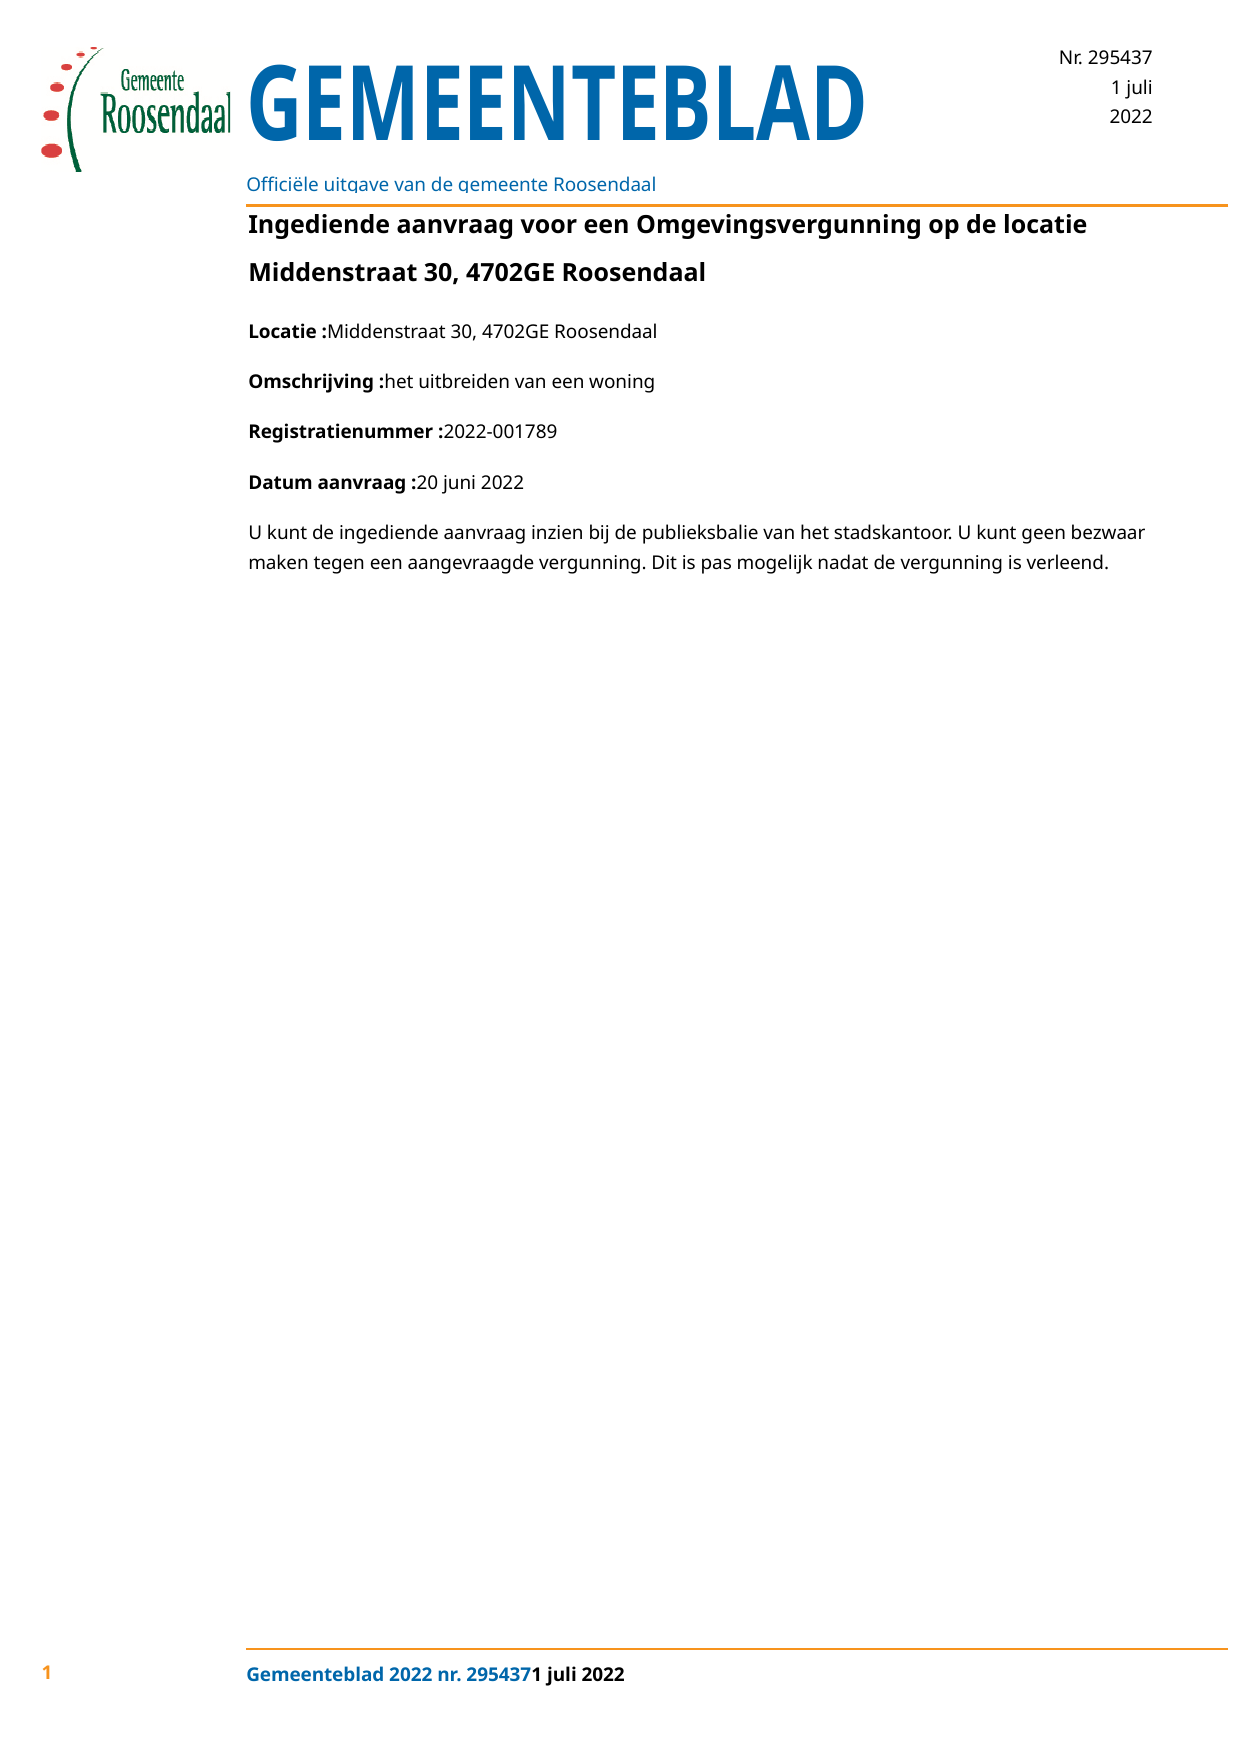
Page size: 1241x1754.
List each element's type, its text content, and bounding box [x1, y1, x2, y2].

text Omschrijving :het uitbreiden van een woning [248, 368, 1152, 394]
text Locatie :Middenstraat 30, 4702GE Roosendaal [248, 318, 1152, 344]
text Registratienummer :2022-001789 [248, 419, 1152, 444]
picture [41, 47, 231, 172]
text U kunt de ingediende aanvraag inzien bij de publieksbalie van het stadskantoor. U kunt geen bezwaar maken tegen een aangevraagde vergunning. Dit is pas mogelijk nadat de vergunning is verleend. [248, 519, 1152, 575]
text Datum aanvraag :20 juni 2022 [248, 469, 1152, 495]
text Ingediende aanvraag voor een Omgevingsvergunning op de locatie Middenstraat 30, 4702GE Roosendaal [248, 207, 1152, 288]
